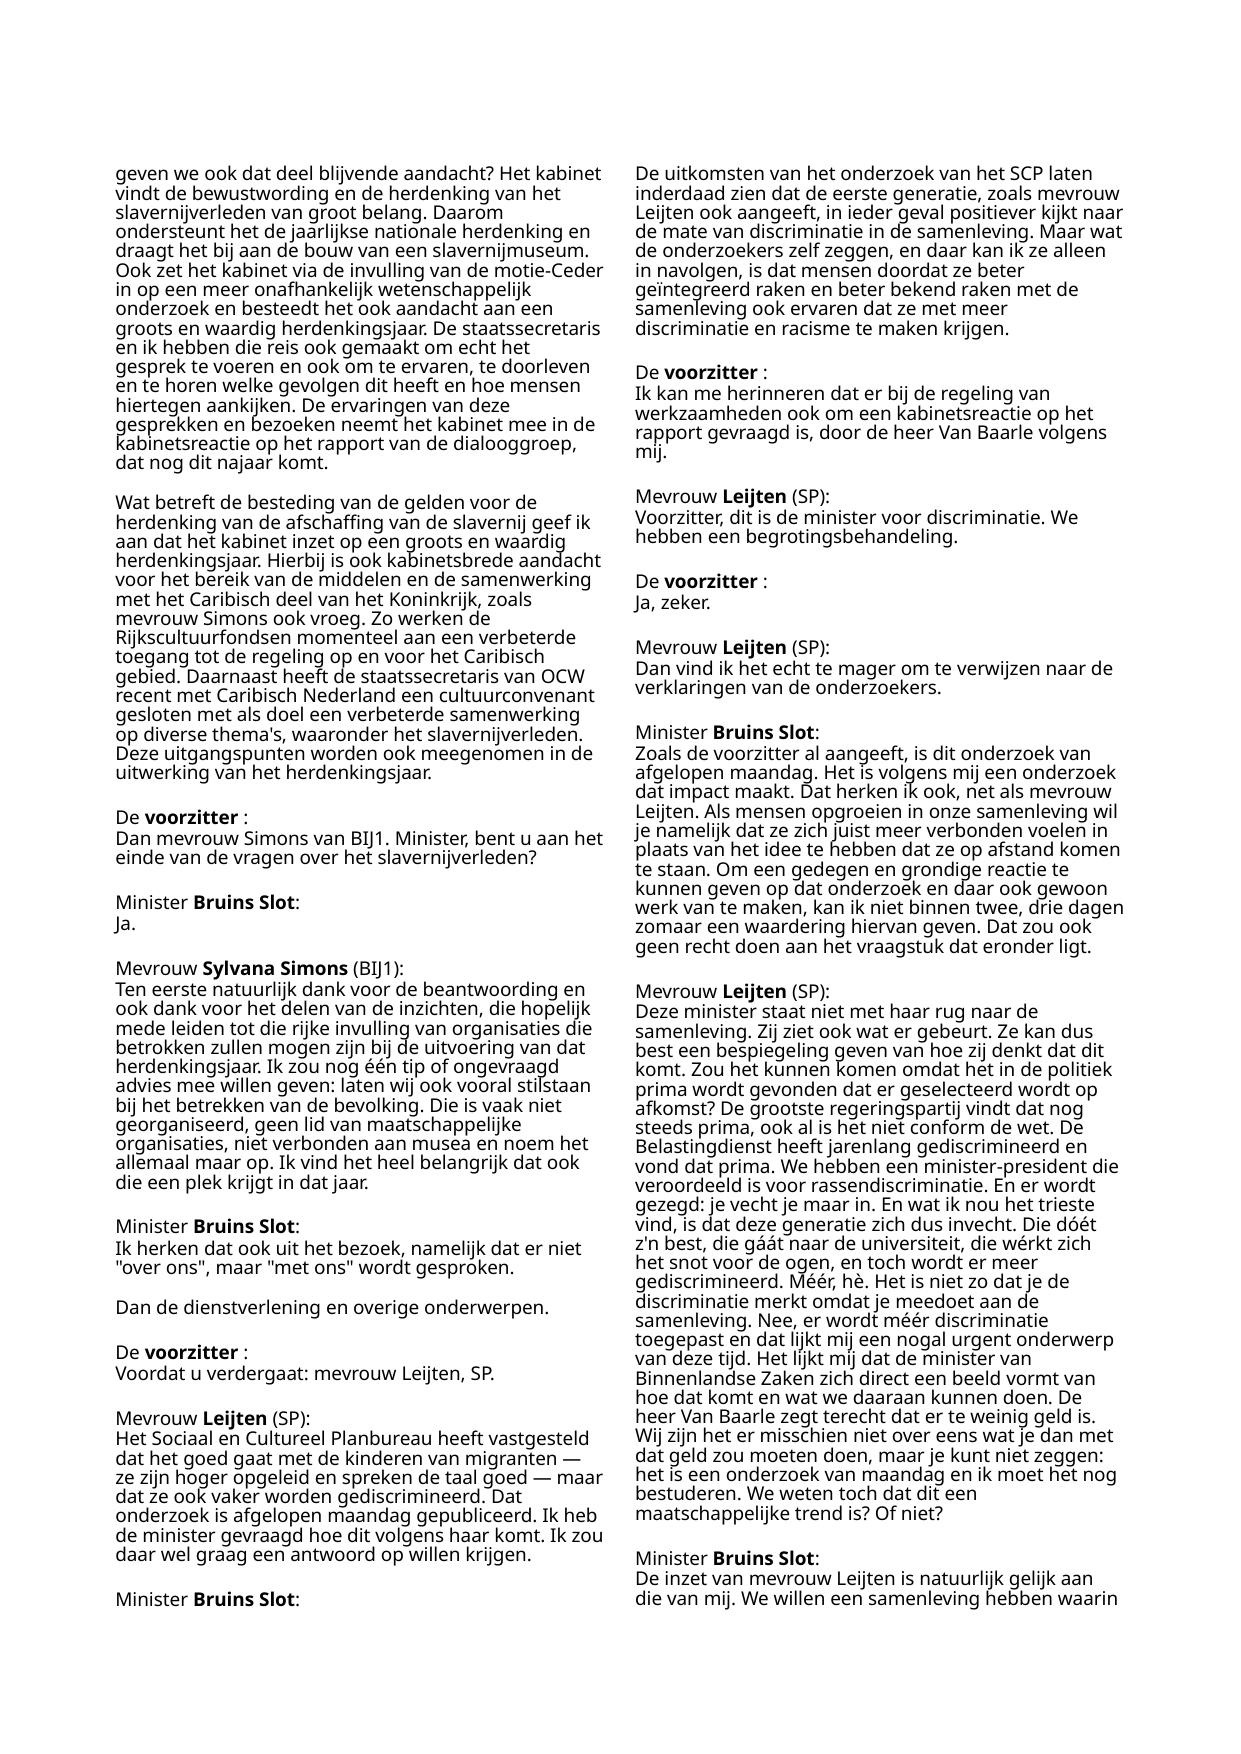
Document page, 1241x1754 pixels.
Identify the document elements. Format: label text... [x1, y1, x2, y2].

text Ik herken dat ook uit het bezoek, namelijk dat er niet "over ons", maar "met ons" wordt gesproken. [115, 1239, 605, 1278]
text Mevrouw Leijten (SP): [635, 483, 1125, 509]
text Mevrouw Leijten (SP): [635, 978, 1125, 1003]
text De voorzitter : [115, 804, 605, 830]
text De inzet van mevrouw Leijten is natuurlijk gelijk aan die van mij. We willen een samenleving hebben waarin [635, 1570, 1125, 1609]
text Minister Bruins Slot: [115, 1586, 605, 1612]
text Ja, zeker. [635, 594, 1125, 613]
text Dan vind ik het echt te mager om te verwijzen naar de verklaringen van de onderzoekers. [635, 660, 1125, 698]
text Het Sociaal en Cultureel Planbureau heeft vastgesteld dat het goed gaat met de kinderen van migranten — ze zijn hoger opgeleid en spreken de taal goed — maar dat ze ook vaker worden gediscrimineerd. Dat onderzoek is afgelopen maandag gepubliceerd. Ik heb de minister gevraagd hoe dit volgens haar komt. Ik zou daar wel graag een antwoord op willen krijgen. [115, 1430, 605, 1565]
text Voorzitter, dit is de minister voor discriminatie. We hebben een begrotingsbehandeling. [635, 509, 1125, 547]
text Minister Bruins Slot: [635, 719, 1125, 745]
text De voorzitter : [115, 1339, 605, 1364]
text Voordat u verdergaat: mevrouw Leijten, SP. [115, 1364, 605, 1384]
text Dan de dienstverlening en overige onderwerpen. [115, 1299, 605, 1318]
text Ik kan me herinneren dat er bij de regeling van werkzaamheden ook om een kabinetsreactie op het rapport gevraagd is, door de heer Van Baarle volgens mij. [635, 385, 1125, 462]
text Deze minister staat niet met haar rug naar de samenleving. Zij ziet ook wat er gebeurt. Ze kan dus best een bespiegeling geven van hoe zij denkt dat dit komt. Zou het kunnen komen omdat het in de politiek prima wordt gevonden dat er geselecteerd wordt op afkomst? De grootste regeringspartij vindt dat nog steeds prima, ook al is het niet conform de wet. De Belastingdienst heeft jarenlang gediscrimineerd en vond dat prima. We hebben een minister-president die veroordeeld is voor rassendiscriminatie. En er wordt gezegd: je vecht je maar in. En wat ik nou het trieste vind, is dat deze generatie zich dus invecht. Die dóét z'n best, die gáát naar de universiteit, die wérkt zich het snot voor de ogen, en toch wordt er meer gediscrimineerd. Méér, hè. Het is niet zo dat je de discriminatie merkt omdat je meedoet aan de samenleving. Nee, er wordt méér discriminatie toegepast en dat lijkt mij een nogal urgent onderwerp van deze tijd. Het lijkt mij dat de minister van Binnenlandse Zaken zich direct een beeld vormt van hoe dat komt en wat we daaraan kunnen doen. De heer Van Baarle zegt terecht dat er te weinig geld is. Wij zijn het er misschien niet over eens wat je dan met dat geld zou moeten doen, maar je kunt niet zeggen: het is een onderzoek van maandag en ik moet het nog bestuderen. We weten toch dat dit een maatschappelijke trend is? Of niet? [635, 1003, 1125, 1524]
text Mevrouw Leijten (SP): [115, 1405, 605, 1430]
text Wat betreft de besteding van de gelden voor de herdenking van de afschaffing van de slavernij geef ik aan dat het kabinet inzet op een groots en waardig herdenkingsjaar. Hierbij is ook kabinetsbrede aandacht voor het bereik van de middelen en de samenwerking met het Caribisch deel van het Koninkrijk, zoals mevrouw Simons ook vroeg. Zo werken de Rijkscultuurfondsen momenteel aan een verbeterde toegang tot de regeling op en voor het Caribisch gebied. Daarnaast heeft de staatssecretaris van OCW recent met Caribisch Nederland een cultuurconvenant gesloten met als doel een verbeterde samenwerking op diverse thema's, waaronder het slavernijverleden. Deze uitgangspunten worden ook meegenomen in de uitwerking van het herdenkingsjaar. [115, 494, 605, 783]
text De voorzitter : [635, 568, 1125, 594]
text Zoals de voorzitter al aangeeft, is dit onderzoek van afgelopen maandag. Het is volgens mij een onderzoek dat impact maakt. Dat herken ik ook, net als mevrouw Leijten. Als mensen opgroeien in onze samenleving wil je namelijk dat ze zich juist meer verbonden voelen in plaats van het idee te hebben dat ze op afstand komen te staan. Om een gedegen en grondige reactie te kunnen geven op dat onderzoek en daar ook gewoon werk van te maken, kan ik niet binnen twee, drie dagen zomaar een waardering hiervan geven. Dat zou ook geen recht doen aan het vraagstuk dat eronder ligt. [635, 745, 1125, 957]
text Mevrouw Leijten (SP): [635, 634, 1125, 660]
text Ja. [115, 915, 605, 934]
text geven we ook dat deel blijvende aandacht? Het kabinet vindt de bewustwording en de herdenking van het slavernijverleden van groot belang. Daarom ondersteunt het de jaarlijkse nationale herdenking en draagt het bij aan de bouw van een slavernijmuseum. Ook zet het kabinet via de invulling van de motie-Ceder in op een meer onafhankelijk wetenschappelijk onderzoek en besteedt het ook aandacht aan een groots en waardig herdenkingsjaar. De staatssecretaris en ik hebben die reis ook gemaakt om echt het gesprek te voeren en ook om te ervaren, te doorleven en te horen welke gevolgen dit heeft en hoe mensen hiertegen aankijken. De ervaringen van deze gesprekken en bezoeken neemt het kabinet mee in de kabinetsreactie op het rapport van de dialooggroep, dat nog dit najaar komt. [115, 165, 605, 474]
text Minister Bruins Slot: [635, 1545, 1125, 1570]
text Minister Bruins Slot: [115, 1214, 605, 1239]
text De voorzitter : [635, 359, 1125, 385]
text Ten eerste natuurlijk dank voor de beantwoording en ook dank voor het delen van de inzichten, die hopelijk mede leiden tot die rijke invulling van organisaties die betrokken zullen mogen zijn bij de uitvoering van dat herdenkingsjaar. Ik zou nog één tip of ongevraagd advies mee willen geven: laten wij ook vooral stilstaan bij het betrekken van de bevolking. Die is vaak niet georganiseerd, geen lid van maatschappelijke organisaties, niet verbonden aan musea en noem het allemaal maar op. Ik vind het heel belangrijk dat ook die een plek krijgt in dat jaar. [115, 981, 605, 1193]
text Mevrouw Sylvana Simons (BIJ1): [115, 955, 605, 981]
text De uitkomsten van het onderzoek van het SCP laten inderdaad zien dat de eerste generatie, zoals mevrouw Leijten ook aangeeft, in ieder geval positiever kijkt naar de mate van discriminatie in de samenleving. Maar wat de onderzoekers zelf zeggen, en daar kan ik ze alleen in navolgen, is dat mensen doordat ze beter geïntegreerd raken en beter bekend raken met de samenleving ook ervaren dat ze met meer discriminatie en racisme te maken krijgen. [635, 165, 1125, 339]
text Minister Bruins Slot: [115, 889, 605, 915]
text Dan mevrouw Simons van BIJ1. Minister, bent u aan het einde van de vragen over het slavernijverleden? [115, 830, 605, 868]
